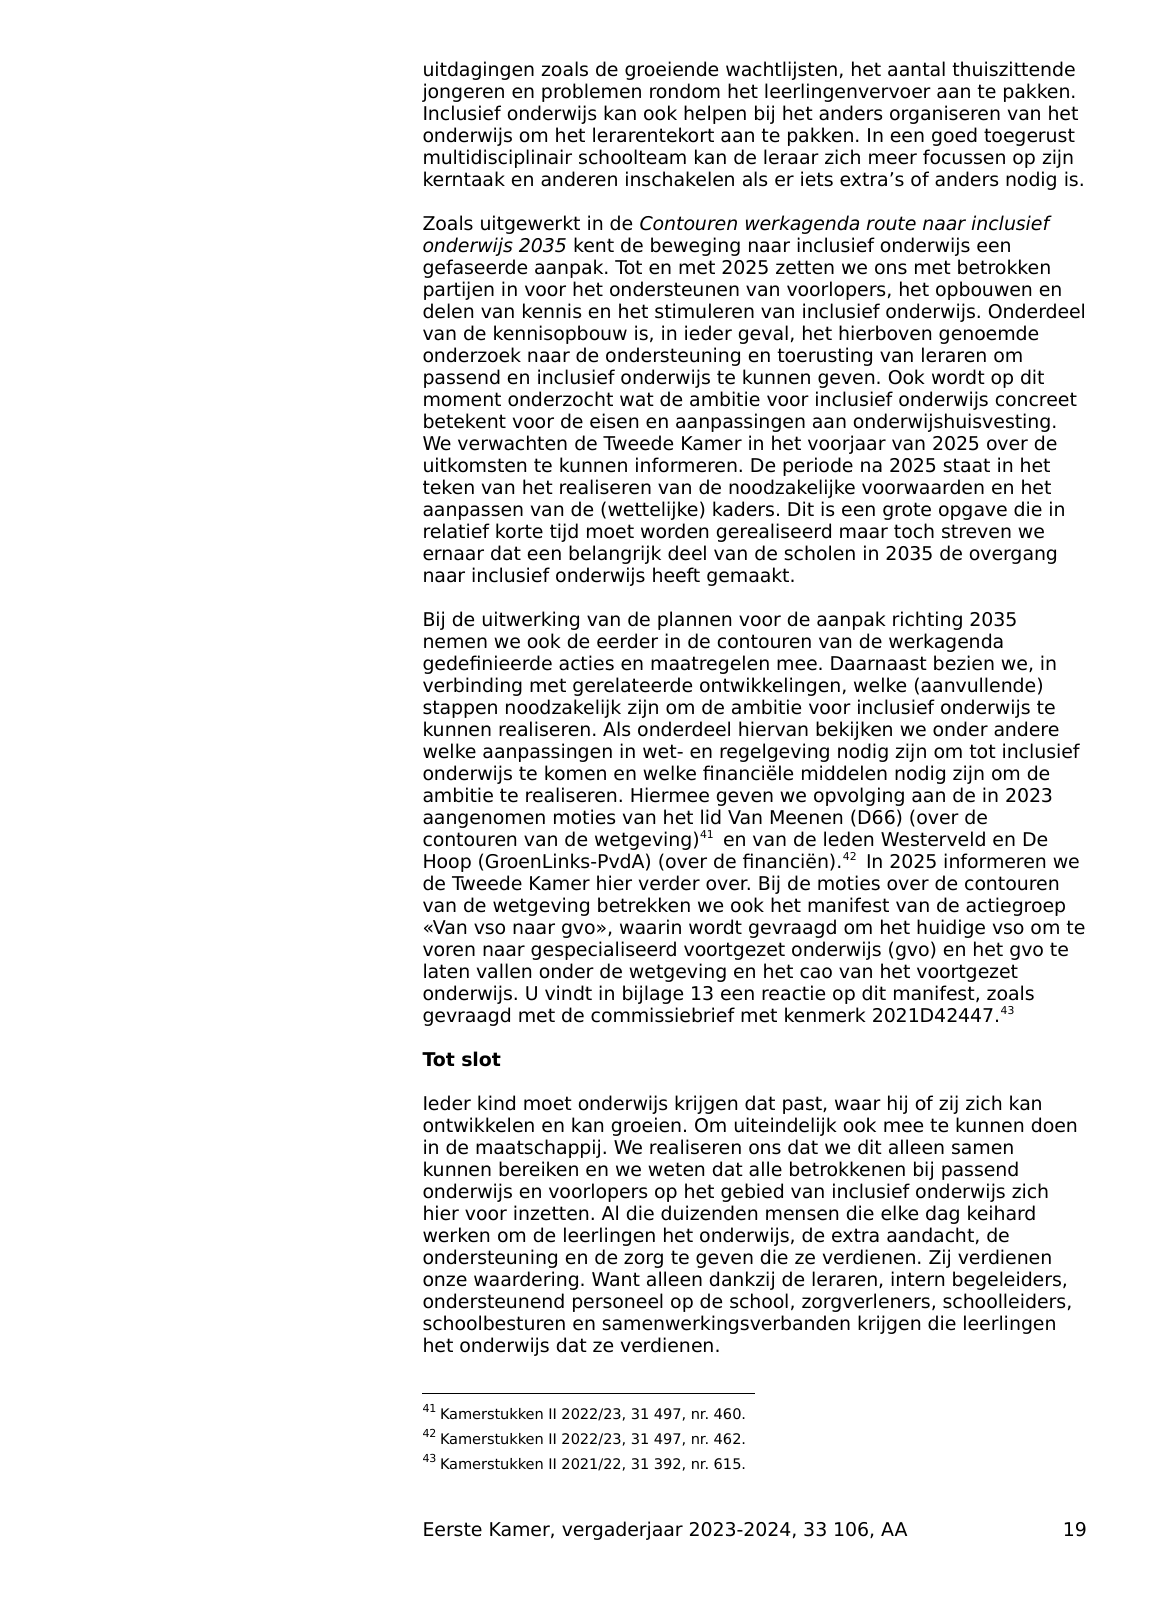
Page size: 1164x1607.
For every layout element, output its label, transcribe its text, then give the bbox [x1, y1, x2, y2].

text Ieder kind moet onderwijs krijgen dat past, waar hij of zij zich kan ontwikkelen en kan groeien. Om uiteindelijk ook mee te kunnen doen in de maatschappij. We realiseren ons dat we dit alleen samen kunnen bereiken en we weten dat alle betrokkenen bij passend onderwijs en voorlopers op het gebied van inclusief onderwijs zich hier voor inzetten. Al die duizenden mensen die elke dag keihard werken om de leerlingen het onderwijs, de extra aandacht, de ondersteuning en de zorg te geven die ze verdienen. Zij verdienen onze waardering. Want alleen dankzij de leraren, intern begeleiders, ondersteunend personeel op de school, zorgverleners, schoolleiders, schoolbesturen en samenwerkingsverbanden krijgen die leerlingen het onderwijs dat ze verdienen. [422, 1093, 1087, 1357]
text Kamerstukken II 2022/23, 31 497, nr. 460. [422, 1402, 1087, 1424]
text uitdagingen zoals de groeiende wachtlijsten, het aantal thuiszittende jongeren en problemen rondom het leerlingenvervoer aan te pakken. Inclusief onderwijs kan ook helpen bij het anders organiseren van het onderwijs om het lerarentekort aan te pakken. In een goed toegerust multidisciplinair schoolteam kan de leraar zich meer focussen op zijn kerntaak en anderen inschakelen als er iets extra’s of anders nodig is. [422, 59, 1087, 191]
text Kamerstukken II 2021/22, 31 392, nr. 615. [422, 1452, 1087, 1474]
text Kamerstukken II 2022/23, 31 497, nr. 462. [422, 1427, 1087, 1449]
text Bij de uitwerking van de plannen voor de aanpak richting 2035 nemen we ook de eerder in de contouren van de werkagenda gedefinieerde acties en maatregelen mee. Daarnaast bezien we, in verbinding met gerelateerde ontwikkelingen, welke (aanvullende) stappen noodzakelijk zijn om de ambitie voor inclusief onderwijs te kunnen realiseren. Als onderdeel hiervan bekijken we onder andere welke aanpassingen in wet- en regelgeving nodig zijn om tot inclusief onderwijs te komen en welke financiële middelen nodig zijn om de ambitie te realiseren. Hiermee geven we opvolging aan de in 2023 aangenomen moties van het lid Van Meenen (D66) (over de contouren van de wetgeving) en van de leden Westerveld en De Hoop (GroenLinks-PvdA) (over de financiën). In 2025 informeren we de Tweede Kamer hier verder over. Bij de moties over de contouren van de wetgeving betrekken we ook het manifest van de actiegroep «Van vso naar gvo», waarin wordt gevraagd om het huidige vso om te voren naar gespecialiseerd voortgezet onderwijs (gvo) en het gvo te laten vallen onder de wetgeving en het cao van het voortgezet onderwijs. U vindt in bijlage 13 een reactie op dit manifest, zoals gevraagd met de commissiebrief met kenmerk 2021D42447. [422, 609, 1087, 1027]
text Zoals uitgewerkt in de Contouren werkagenda route naar inclusief onderwijs 2035 kent de beweging naar inclusief onderwijs een gefaseerde aanpak. Tot en met 2025 zetten we ons met betrokken partijen in voor het ondersteunen van voorlopers, het opbouwen en delen van kennis en het stimuleren van inclusief onderwijs. Onderdeel van de kennisopbouw is, in ieder geval, het hierboven genoemde onderzoek naar de ondersteuning en toerusting van leraren om passend en inclusief onderwijs te kunnen geven. Ook wordt op dit moment onderzocht wat de ambitie voor inclusief onderwijs concreet betekent voor de eisen en aanpassingen aan onderwijshuisvesting. We verwachten de Tweede Kamer in het voorjaar van 2025 over de uitkomsten te kunnen informeren. De periode na 2025 staat in het teken van het realiseren van de noodzakelijke voorwaarden en het aanpassen van de (wettelijke) kaders. Dit is een grote opgave die in relatief korte tijd moet worden gerealiseerd maar toch streven we ernaar dat een belangrijk deel van de scholen in 2035 de overgang naar inclusief onderwijs heeft gemaakt. [422, 213, 1087, 587]
subtitle Tot slot [422, 1049, 1087, 1071]
